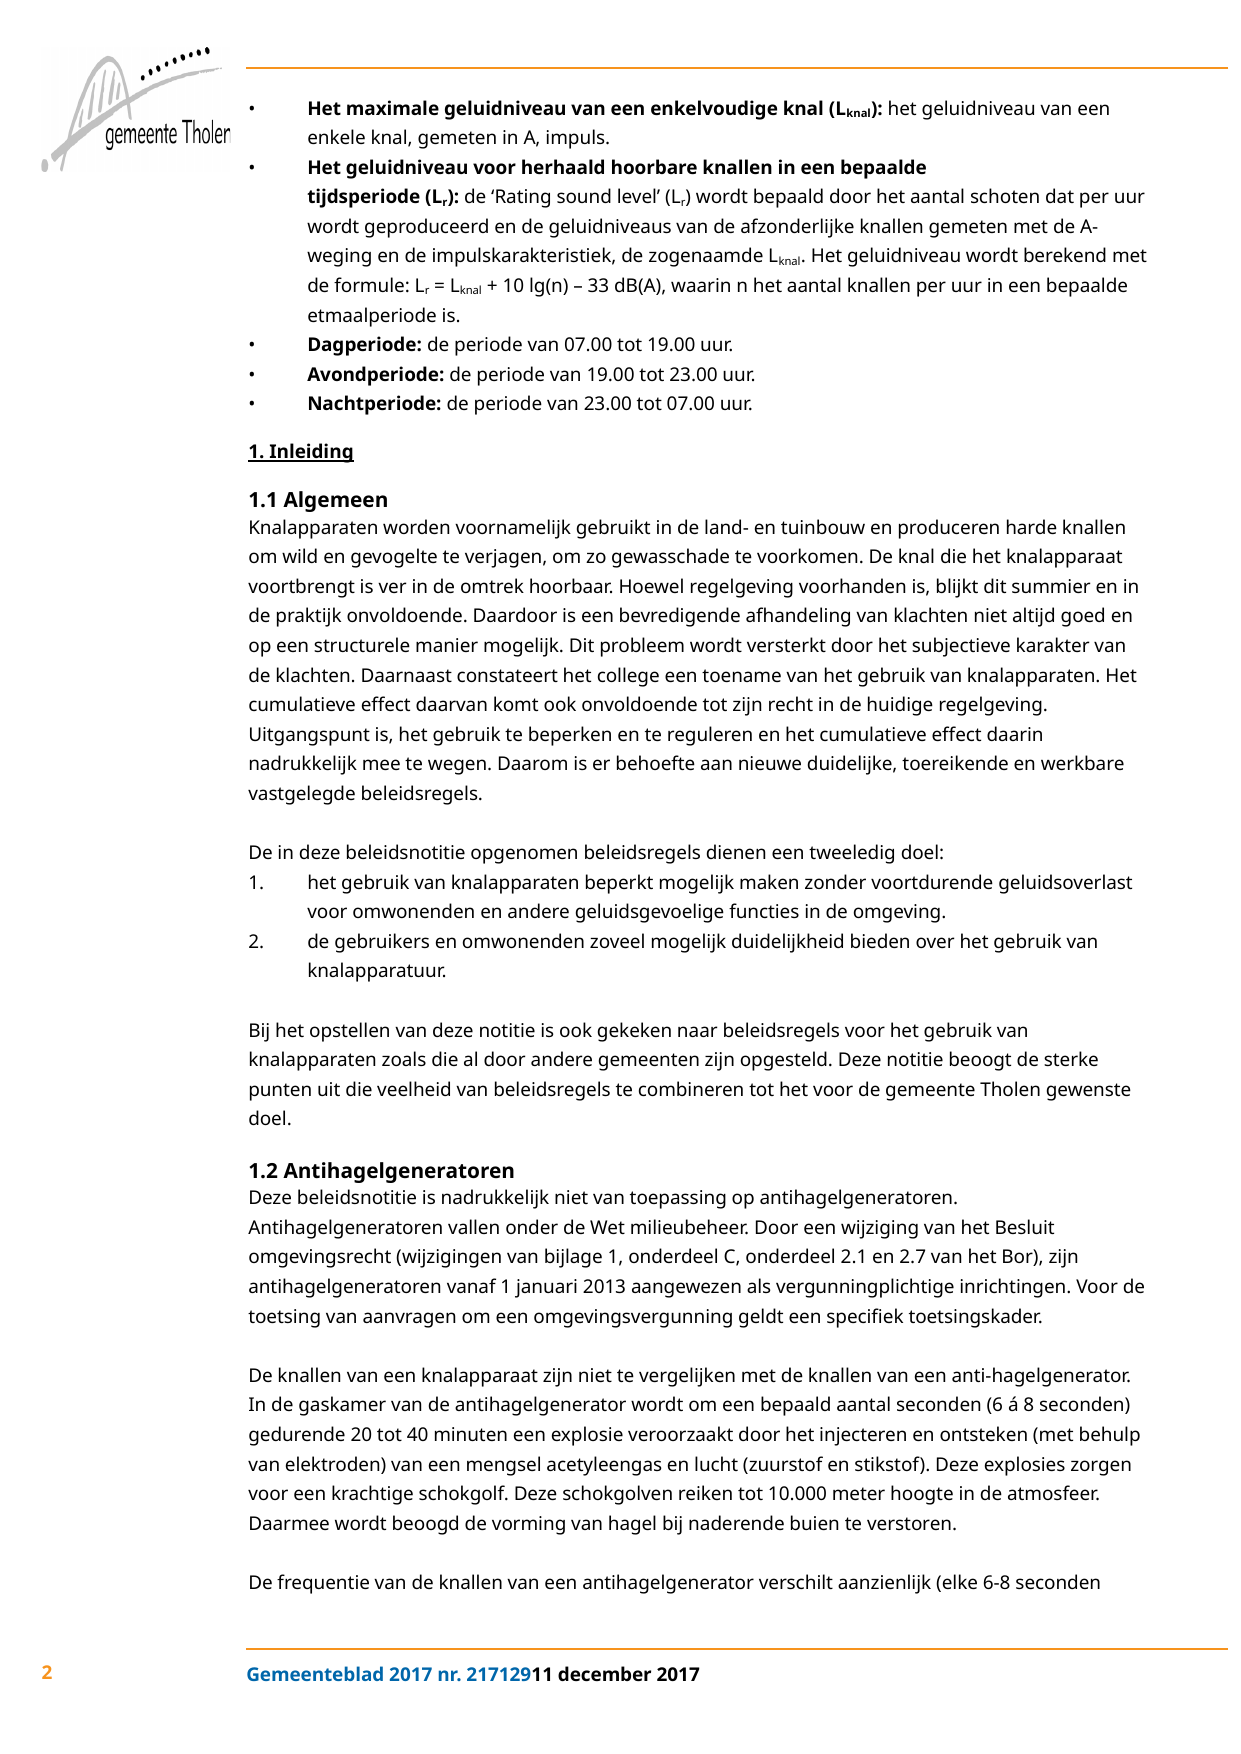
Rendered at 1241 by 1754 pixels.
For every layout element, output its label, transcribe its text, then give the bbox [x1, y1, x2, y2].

list de gebruikers en omwonenden zoveel mogelijk duidelijkheid bieden over het gebruik van knalapparatuur. [248, 928, 1152, 983]
text 1.2 Antihagelgeneratoren [248, 1156, 1152, 1184]
list het gebruik van knalapparaten beperkt mogelijk maken zonder voortdurende geluidsoverlast voor omwonenden en andere geluidsgevoelige functies in de omgeving. [248, 869, 1152, 924]
text 1.1 Algemeen [248, 486, 1152, 514]
list tijdsperiode (Lr): de ‘Rating sound level’ (Lr) wordt bepaald door het aantal schoten dat per uur wordt geproduceerd en de geluidniveaus van de afzonderlijke knallen gemeten met de A-weging en de impulskarakteristiek, de zogenaamde Lknal. Het geluidniveau wordt berekend met de formule: Lr = Lknal + 10 lg(n) – 33 dB(A), waarin n het aantal knallen per uur in een bepaalde etmaalperiode is. [248, 183, 1152, 328]
text De in deze beleidsnotitie opgenomen beleidsregels dienen een tweeledig doel: [248, 839, 1152, 865]
picture [41, 47, 231, 172]
text 1. Inleiding [248, 436, 1152, 465]
list Dagperiode: de periode van 07.00 tot 19.00 uur. [248, 331, 1152, 357]
list Het geluidniveau voor herhaald hoorbare knallen in een bepaalde [248, 154, 1152, 180]
text De knallen van een knalapparaat zijn niet te vergelijken met de knallen van een anti-hagelgenerator. In de gaskamer van de antihagelgenerator wordt om een bepaald aantal seconden (6 á 8 seconden) gedurende 20 tot 40 minuten een explosie veroorzaakt door het injecteren en ontsteken (met behulp van elektroden) van een mengsel acetyleengas en lucht (zuurstof en stikstof). Deze explosies zorgen voor een krachtige schokgolf. Deze schokgolven reiken tot 10.000 meter hoogte in de atmosfeer. Daarmee wordt beoogd de vorming van hagel bij naderende buien te verstoren. [248, 1362, 1152, 1536]
text Deze beleidsnotitie is nadrukkelijk niet van toepassing op antihagelgeneratoren. Antihagelgeneratoren vallen onder de Wet milieubeheer. Door een wijziging van het Besluit omgevingsrecht (wijzigingen van bijlage 1, onderdeel C, onderdeel 2.1 en 2.7 van het Bor), zijn antihagelgeneratoren vanaf 1 januari 2013 aangewezen als vergunningplichtige inrichtingen. Voor de toetsing van aanvragen om een omgevingsvergunning geldt een specifiek toetsingskader. [248, 1184, 1152, 1328]
list Avondperiode: de periode van 19.00 tot 23.00 uur. [248, 361, 1152, 387]
list Nachtperiode: de periode van 23.00 tot 07.00 uur. [248, 391, 1152, 416]
text De frequentie van de knallen van een antihagelgenerator verschilt aanzienlijk (elke 6-8 seconden [248, 1569, 1152, 1595]
text Bij het opstellen van deze notitie is ook gekeken naar beleidsregels voor het gebruik van knalapparaten zoals die al door andere gemeenten zijn opgesteld. Deze notitie beoogt de sterke punten uit die veelheid van beleidsregels te combineren tot het voor de gemeente Tholen gewenste doel. [248, 1017, 1152, 1131]
text Knalapparaten worden voornamelijk gebruikt in de land- en tuinbouw en produceren harde knallen om wild en gevogelte te verjagen, om zo gewasschade te voorkomen. De knal die het knalapparaat voortbrengt is ver in de omtrek hoorbaar. Hoewel regelgeving voorhanden is, blijkt dit summier en in de praktijk onvoldoende. Daardoor is een bevredigende afhandeling van klachten niet altijd goed en op een structurele manier mogelijk. Dit probleem wordt versterkt door het subjectieve karakter van de klachten. Daarnaast constateert het college een toename van het gebruik van knalapparaten. Het cumulatieve effect daarvan komt ook onvoldoende tot zijn recht in de huidige regelgeving. Uitgangspunt is, het gebruik te beperken en te reguleren en het cumulatieve effect daarin nadrukkelijk mee te wegen. Daarom is er behoefte aan nieuwe duidelijke, toereikende en werkbare vastgelegde beleidsregels. [248, 514, 1152, 806]
list Het maximale geluidniveau van een enkelvoudige knal (Lknal): het geluidniveau van een enkele knal, gemeten in A, impuls. [248, 95, 1152, 150]
